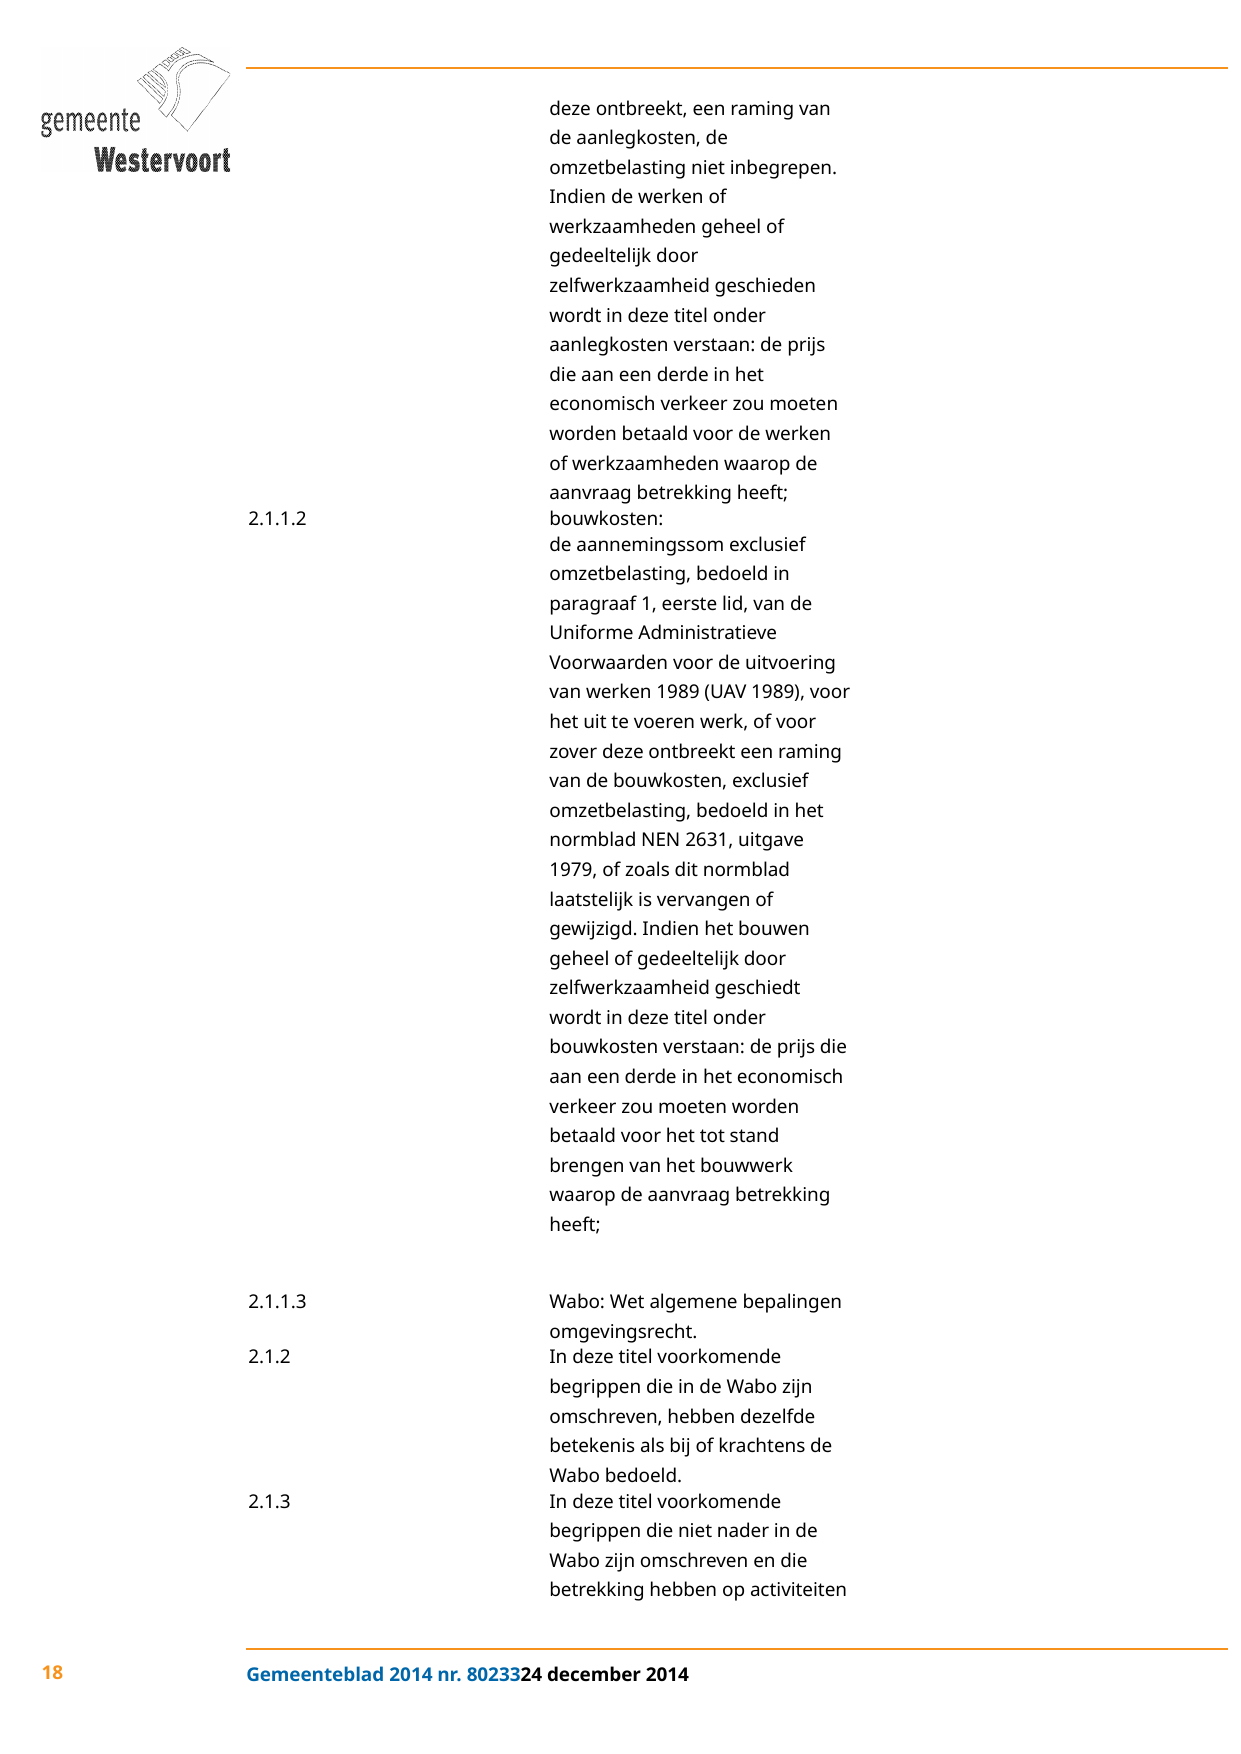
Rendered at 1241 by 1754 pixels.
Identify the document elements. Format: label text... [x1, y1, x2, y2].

table_cell In deze titel voorkomende begrippen die niet nader in de Wabo zijn omschreven en die betrekking hebben op activiteiten [549, 1488, 850, 1602]
table_cell [248, 531, 549, 1237]
table_cell [549, 1237, 850, 1263]
table_cell [549, 1263, 850, 1288]
table_cell 2.1.1.3 [248, 1289, 549, 1344]
table_cell de aannemingssom exclusief omzetbelasting, bedoeld in paragraaf 1, eerste lid, van de Uniforme Administratieve Voorwaarden voor de uitvoering van werken 1989 (UAV 1989), voor het uit te voeren werk, of voor zover deze ontbreekt een raming van de bouwkosten, exclusief omzetbelasting, bedoeld in het normblad NEN 2631, uitgave 1979, of zoals dit normblad laatstelijk is vervangen of gewijzigd. Indien het bouwen geheel of gedeeltelijk door zelfwerkzaamheid geschiedt wordt in deze titel onder bouwkosten verstaan: de prijs die aan een derde in het economisch verkeer zou moeten worden betaald voor het tot stand brengen van het bouwwerk waarop de aanvraag betrekking heeft; [549, 531, 850, 1237]
table_cell [850, 1488, 1152, 1602]
picture [41, 47, 231, 172]
table_cell In deze titel voorkomende begrippen die in de Wabo zijn omschreven, hebben dezelfde betekenis als bij of krachtens de Wabo bedoeld. [549, 1344, 850, 1488]
table_cell [850, 531, 1152, 1237]
table_cell [850, 505, 1152, 531]
table_cell 2.1.1.2 [248, 505, 549, 531]
table_cell Wabo: Wet algemene bepalingen omgevingsrecht. [549, 1289, 850, 1344]
table_cell [850, 1237, 1152, 1263]
table_cell [850, 1344, 1152, 1488]
table_cell [248, 1263, 549, 1288]
table_cell [850, 95, 1152, 505]
table_cell bouwkosten: [549, 505, 850, 531]
table_cell 2.1.2 [248, 1344, 549, 1488]
table_cell [850, 1263, 1152, 1288]
table_cell [248, 1237, 549, 1263]
table_cell [248, 95, 549, 505]
table_cell 2.1.3 [248, 1488, 549, 1602]
table_cell [850, 1289, 1152, 1344]
table_cell deze ontbreekt, een raming van de aanlegkosten, de omzetbelasting niet inbegrepen. Indien de werken of werkzaamheden geheel of gedeeltelijk door zelfwerkzaamheid geschieden wordt in deze titel onder aanlegkosten verstaan: de prijs die aan een derde in het economisch verkeer zou moeten worden betaald voor de werken of werkzaamheden waarop de aanvraag betrekking heeft; [549, 95, 850, 505]
